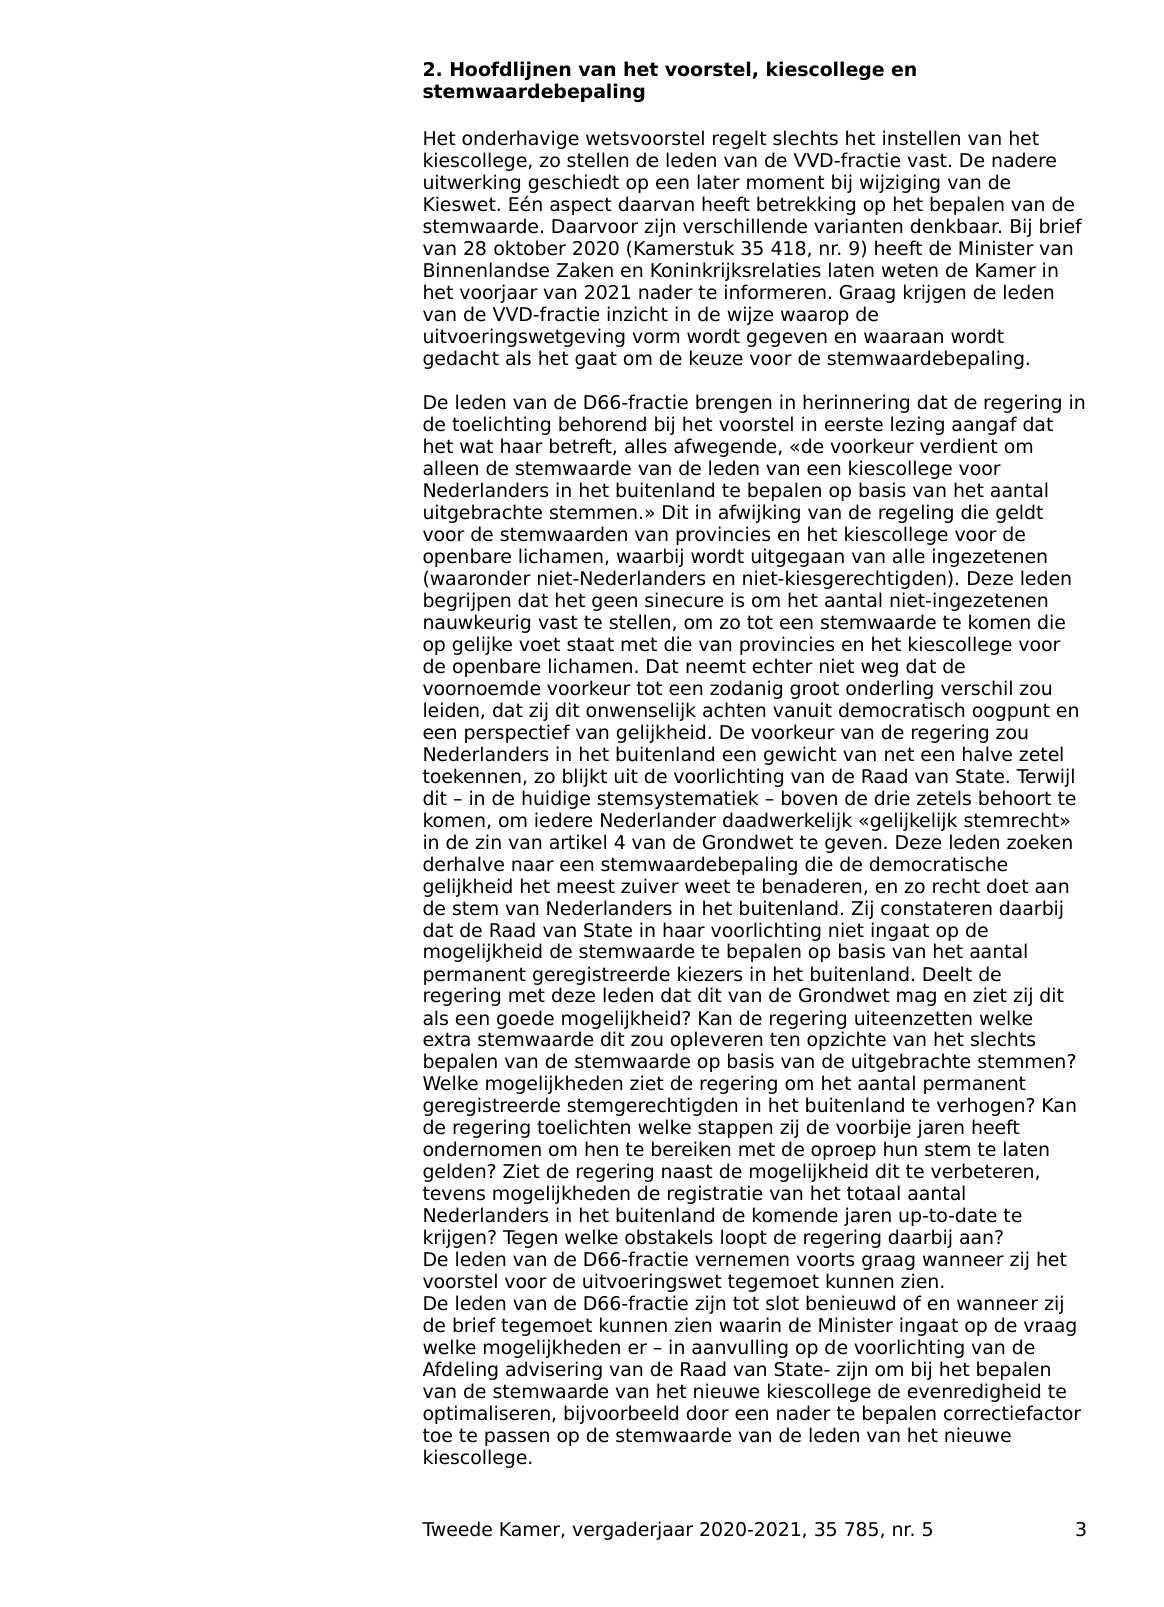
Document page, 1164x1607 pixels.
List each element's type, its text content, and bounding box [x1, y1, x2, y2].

subtitle 2. Hoofdlijnen van het voorstel, kiescollege en stemwaardebepaling [422, 59, 1087, 103]
text Het onderhavige wetsvoorstel regelt slechts het instellen van het kiescollege, zo stellen de leden van de VVD-fractie vast. De nadere uitwerking geschiedt op een later moment bij wijziging van de Kieswet. Eén aspect daarvan heeft betrekking op het bepalen van de stemwaarde. Daarvoor zijn verschillende varianten denkbaar. Bij brief van 28 oktober 2020 (Kamerstuk 35 418, nr. 9) heeft de Minister van Binnenlandse Zaken en Koninkrijksrelaties laten weten de Kamer in het voorjaar van 2021 nader te informeren. Graag krijgen de leden van de VVD-fractie inzicht in de wijze waarop de uitvoeringswetgeving vorm wordt gegeven en waaraan wordt gedacht als het gaat om de keuze voor de stemwaardebepaling. [422, 128, 1087, 370]
text De leden van de D66-fractie zijn tot slot benieuwd of en wanneer zij de brief tegemoet kunnen zien waarin de Minister ingaat op de vraag welke mogelijkheden er – in aanvulling op de voorlichting van de Afdeling advisering van de Raad van State- zijn om bij het bepalen van de stemwaarde van het nieuwe kiescollege de evenredigheid te optimaliseren, bijvoorbeeld door een nader te bepalen correctiefactor toe te passen op de stemwaarde van de leden van het nieuwe kiescollege. [422, 1293, 1087, 1469]
text De leden van de D66-fractie brengen in herinnering dat de regering in de toelichting behorend bij het voorstel in eerste lezing aangaf dat het wat haar betreft, alles afwegende, «de voorkeur verdient om alleen de stemwaarde van de leden van een kiescollege voor Nederlanders in het buitenland te bepalen op basis van het aantal uitgebrachte stemmen.» Dit in afwijking van de regeling die geldt voor de stemwaarden van provincies en het kiescollege voor de openbare lichamen, waarbij wordt uitgegaan van alle ingezetenen (waaronder niet-Nederlanders en niet-kiesgerechtigden). Deze leden begrijpen dat het geen sinecure is om het aantal niet-ingezetenen nauwkeurig vast te stellen, om zo tot een stemwaarde te komen die op gelijke voet staat met die van provincies en het kiescollege voor de openbare lichamen. Dat neemt echter niet weg dat de voornoemde voorkeur tot een zodanig groot onderling verschil zou leiden, dat zij dit onwenselijk achten vanuit democratisch oogpunt en een perspectief van gelijkheid. De voorkeur van de regering zou Nederlanders in het buitenland een gewicht van net een halve zetel toekennen, zo blijkt uit de voorlichting van de Raad van State. Terwijl dit – in de huidige stemsystematiek – boven de drie zetels behoort te komen, om iedere Nederlander daadwerkelijk «gelijkelijk stemrecht» in de zin van artikel 4 van de Grondwet te geven. Deze leden zoeken derhalve naar een stemwaardebepaling die de democratische gelijkheid het meest zuiver weet te benaderen, en zo recht doet aan de stem van Nederlanders in het buitenland. Zij constateren daarbij dat de Raad van State in haar voorlichting niet ingaat op de mogelijkheid de stemwaarde te bepalen op basis van het aantal permanent geregistreerde kiezers in het buitenland. Deelt de regering met deze leden dat dit van de Grondwet mag en ziet zij dit als een goede mogelijkheid? Kan de regering uiteenzetten welke extra stemwaarde dit zou opleveren ten opzichte van het slechts bepalen van de stemwaarde op basis van de uitgebrachte stemmen? Welke mogelijkheden ziet de regering om het aantal permanent geregistreerde stemgerechtigden in het buitenland te verhogen? Kan de regering toelichten welke stappen zij de voorbije jaren heeft ondernomen om hen te bereiken met de oproep hun stem te laten gelden? Ziet de regering naast de mogelijkheid dit te verbeteren, tevens mogelijkheden de registratie van het totaal aantal Nederlanders in het buitenland de komende jaren up-to-date te krijgen? Tegen welke obstakels loopt de regering daarbij aan? [422, 392, 1087, 1249]
text De leden van de D66-fractie vernemen voorts graag wanneer zij het voorstel voor de uitvoeringswet tegemoet kunnen zien. [422, 1249, 1087, 1293]
